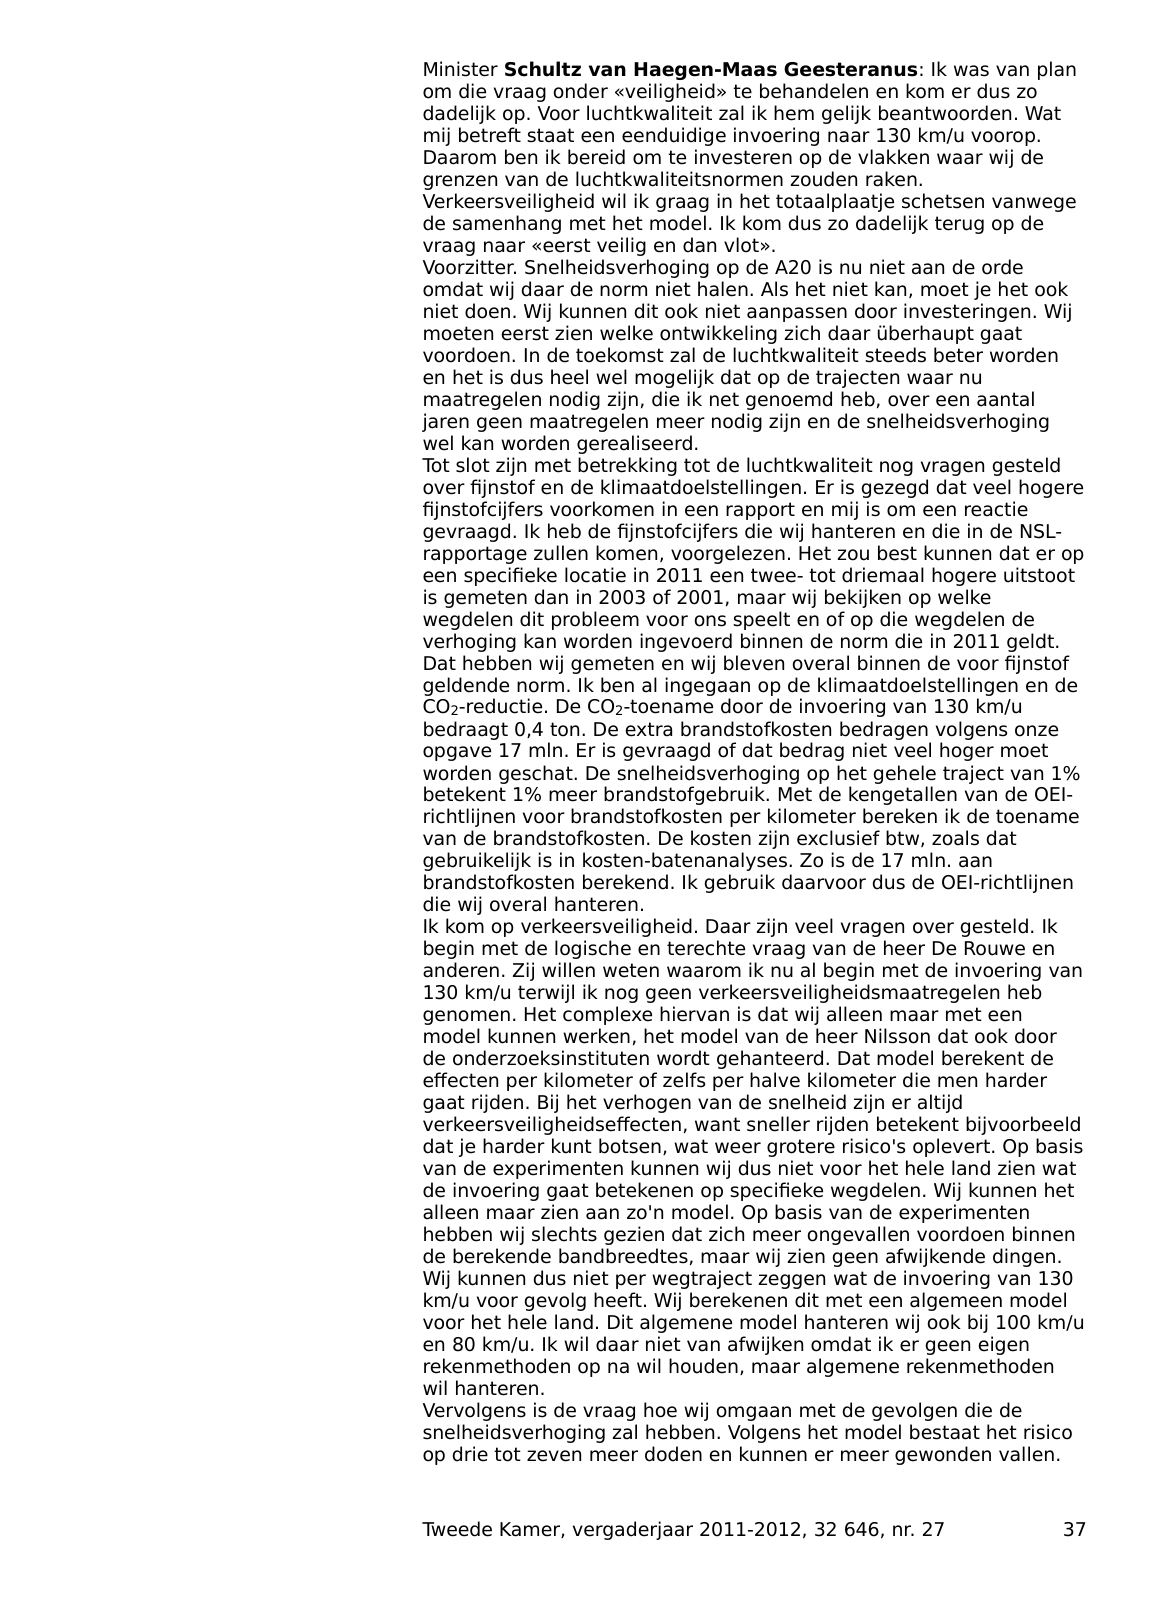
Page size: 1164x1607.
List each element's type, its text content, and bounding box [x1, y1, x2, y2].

text Voorzitter. Snelheidsverhoging op de A20 is nu niet aan de orde omdat wij daar de norm niet halen. Als het niet kan, moet je het ook niet doen. Wij kunnen dit ook niet aanpassen door investeringen. Wij moeten eerst zien welke ontwikkeling zich daar überhaupt gaat voordoen. In de toekomst zal de luchtkwaliteit steeds beter worden en het is dus heel wel mogelijk dat op de trajecten waar nu maatregelen nodig zijn, die ik net genoemd heb, over een aantal jaren geen maatregelen meer nodig zijn en de snelheidsverhoging wel kan worden gerealiseerd. [422, 257, 1087, 455]
text Minister Schultz van Haegen-Maas Geesteranus: Ik was van plan om die vraag onder «veiligheid» te behandelen en kom er dus zo dadelijk op. Voor luchtkwaliteit zal ik hem gelijk beantwoorden. Wat mij betreft staat een eenduidige invoering naar 130 km/u voorop. Daarom ben ik bereid om te investeren op de vlakken waar wij de grenzen van de luchtkwaliteitsnormen zouden raken. Verkeersveiligheid wil ik graag in het totaalplaatje schetsen vanwege de samenhang met het model. Ik kom dus zo dadelijk terug op de vraag naar «eerst veilig en dan vlot». [422, 59, 1087, 257]
text Vervolgens is de vraag hoe wij omgaan met de gevolgen die de snelheidsverhoging zal hebben. Volgens het model bestaat het risico op drie tot zeven meer doden en kunnen er meer gewonden vallen. [422, 1400, 1087, 1466]
text Tot slot zijn met betrekking tot de luchtkwaliteit nog vragen gesteld over fijnstof en de klimaatdoelstellingen. Er is gezegd dat veel hogere fijnstofcijfers voorkomen in een rapport en mij is om een reactie gevraagd. Ik heb de fijnstofcijfers die wij hanteren en die in de NSL-rapportage zullen komen, voorgelezen. Het zou best kunnen dat er op een specifieke locatie in 2011 een twee- tot driemaal hogere uitstoot is gemeten dan in 2003 of 2001, maar wij bekijken op welke wegdelen dit probleem voor ons speelt en of op die wegdelen de verhoging kan worden ingevoerd binnen de norm die in 2011 geldt. Dat hebben wij gemeten en wij bleven overal binnen de voor fijnstof geldende norm. Ik ben al ingegaan op de klimaatdoelstellingen en de CO2-reductie. De CO2-toename door de invoering van 130 km/u bedraagt 0,4 ton. De extra brandstofkosten bedragen volgens onze opgave 17 mln. Er is gevraagd of dat bedrag niet veel hoger moet worden geschat. De snelheidsverhoging op het gehele traject van 1% betekent 1% meer brandstofgebruik. Met de kengetallen van de OEI-richtlijnen voor brandstofkosten per kilometer bereken ik de toename van de brandstofkosten. De kosten zijn exclusief btw, zoals dat gebruikelijk is in kosten-batenanalyses. Zo is de 17 mln. aan brandstofkosten berekend. Ik gebruik daarvoor dus de OEI-richtlijnen die wij overal hanteren. [422, 455, 1087, 916]
text Ik kom op verkeersveiligheid. Daar zijn veel vragen over gesteld. Ik begin met de logische en terechte vraag van de heer De Rouwe en anderen. Zij willen weten waarom ik nu al begin met de invoering van 130 km/u terwijl ik nog geen verkeersveiligheidsmaatregelen heb genomen. Het complexe hiervan is dat wij alleen maar met een model kunnen werken, het model van de heer Nilsson dat ook door de onderzoeksinstituten wordt gehanteerd. Dat model berekent de effecten per kilometer of zelfs per halve kilometer die men harder gaat rijden. Bij het verhogen van de snelheid zijn er altijd verkeersveiligheidseffecten, want sneller rijden betekent bijvoorbeeld dat je harder kunt botsen, wat weer grotere risico's oplevert. Op basis van de experimenten kunnen wij dus niet voor het hele land zien wat de invoering gaat betekenen op specifieke wegdelen. Wij kunnen het alleen maar zien aan zo'n model. Op basis van de experimenten hebben wij slechts gezien dat zich meer ongevallen voordoen binnen de berekende bandbreedtes, maar wij zien geen afwijkende dingen. Wij kunnen dus niet per wegtraject zeggen wat de invoering van 130 km/u voor gevolg heeft. Wij berekenen dit met een algemeen model voor het hele land. Dit algemene model hanteren wij ook bij 100 km/u en 80 km/u. Ik wil daar niet van afwijken omdat ik er geen eigen rekenmethoden op na wil houden, maar algemene rekenmethoden wil hanteren. [422, 916, 1087, 1400]
